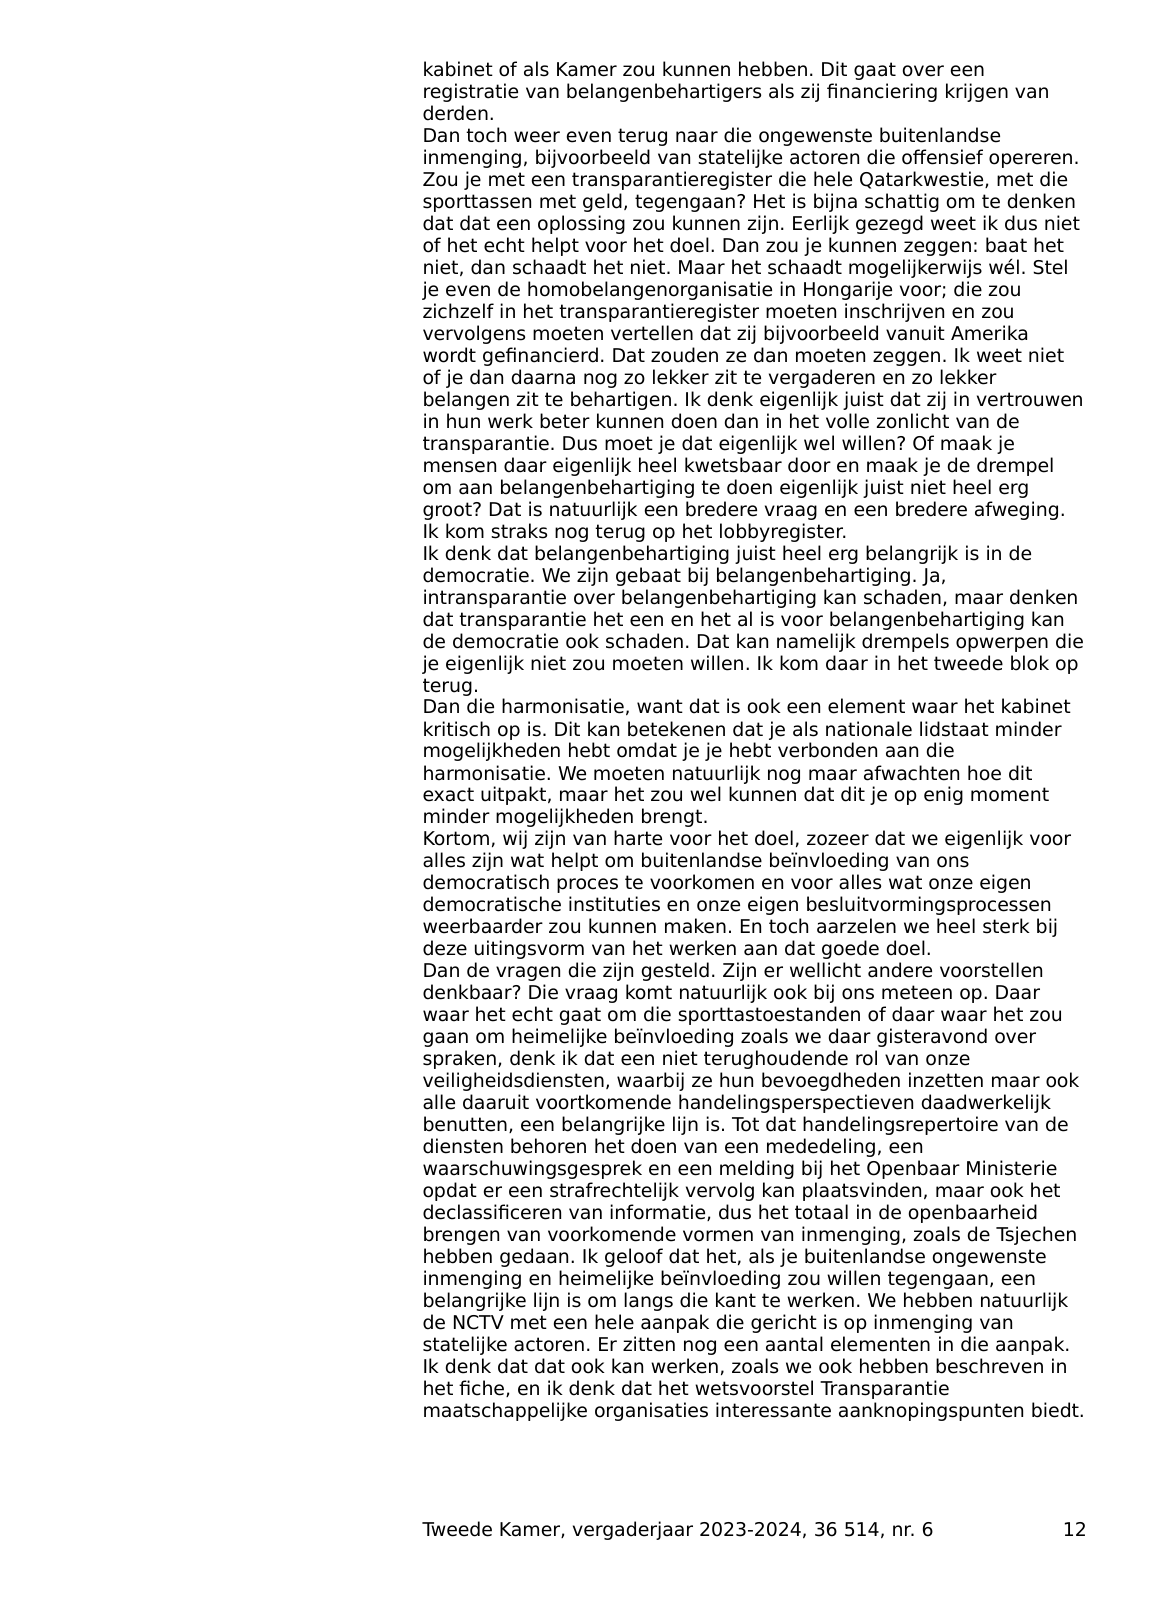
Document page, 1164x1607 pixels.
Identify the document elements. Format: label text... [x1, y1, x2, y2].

text Dan toch weer even terug naar die ongewenste buitenlandse inmenging, bijvoorbeeld van statelijke actoren die offensief opereren. Zou je met een transparantieregister die hele Qatarkwestie, met die sporttassen met geld, tegengaan? Het is bijna schattig om te denken dat dat een oplossing zou kunnen zijn. Eerlijk gezegd weet ik dus niet of het echt helpt voor het doel. Dan zou je kunnen zeggen: baat het niet, dan schaadt het niet. Maar het schaadt mogelijkerwijs wél. Stel je even de homobelangenorganisatie in Hongarije voor; die zou zichzelf in het transparantieregister moeten inschrijven en zou vervolgens moeten vertellen dat zij bijvoorbeeld vanuit Amerika wordt gefinancierd. Dat zouden ze dan moeten zeggen. Ik weet niet of je dan daarna nog zo lekker zit te vergaderen en zo lekker belangen zit te behartigen. Ik denk eigenlijk juist dat zij in vertrouwen in hun werk beter kunnen doen dan in het volle zonlicht van de transparantie. Dus moet je dat eigenlijk wel willen? Of maak je mensen daar eigenlijk heel kwetsbaar door en maak je de drempel om aan belangenbehartiging te doen eigenlijk juist niet heel erg groot? Dat is natuurlijk een bredere vraag en een bredere afweging. Ik kom straks nog terug op het lobbyregister. [422, 125, 1087, 543]
text kabinet of als Kamer zou kunnen hebben. Dit gaat over een registratie van belangenbehartigers als zij financiering krijgen van derden. [422, 59, 1087, 125]
text Dan de vragen die zijn gesteld. Zijn er wellicht andere voorstellen denkbaar? Die vraag komt natuurlijk ook bij ons meteen op. Daar waar het echt gaat om die sporttastoestanden of daar waar het zou gaan om heimelijke beïnvloeding zoals we daar gisteravond over spraken, denk ik dat een niet terughoudende rol van onze veiligheidsdiensten, waarbij ze hun bevoegdheden inzetten maar ook alle daaruit voortkomende handelingsperspectieven daadwerkelijk benutten, een belangrijke lijn is. Tot dat handelingsrepertoire van de diensten behoren het doen van een mededeling, een waarschuwingsgesprek en een melding bij het Openbaar Ministerie opdat er een strafrechtelijk vervolg kan plaatsvinden, maar ook het declassificeren van informatie, dus het totaal in de openbaarheid brengen van voorkomende vormen van inmenging, zoals de Tsjechen hebben gedaan. Ik geloof dat het, als je buitenlandse ongewenste inmenging en heimelijke beïnvloeding zou willen tegengaan, een belangrijke lijn is om langs die kant te werken. We hebben natuurlijk de NCTV met een hele aanpak die gericht is op inmenging van statelijke actoren. Er zitten nog een aantal elementen in die aanpak. Ik denk dat dat ook kan werken, zoals we ook hebben beschreven in het fiche, en ik denk dat het wetsvoorstel Transparantie maatschappelijke organisaties interessante aanknopingspunten biedt. [422, 960, 1087, 1422]
text Kortom, wij zijn van harte voor het doel, zozeer dat we eigenlijk voor alles zijn wat helpt om buitenlandse beïnvloeding van ons democratisch proces te voorkomen en voor alles wat onze eigen democratische instituties en onze eigen besluitvormingsprocessen weerbaarder zou kunnen maken. En toch aarzelen we heel sterk bij deze uitingsvorm van het werken aan dat goede doel. [422, 828, 1087, 960]
text Ik denk dat belangenbehartiging juist heel erg belangrijk is in de democratie. We zijn gebaat bij belangenbehartiging. Ja, intransparantie over belangenbehartiging kan schaden, maar denken dat transparantie het een en het al is voor belangenbehartiging kan de democratie ook schaden. Dat kan namelijk drempels opwerpen die je eigenlijk niet zou moeten willen. Ik kom daar in het tweede blok op terug. [422, 543, 1087, 696]
text Dan die harmonisatie, want dat is ook een element waar het kabinet kritisch op is. Dit kan betekenen dat je als nationale lidstaat minder mogelijkheden hebt omdat je je hebt verbonden aan die harmonisatie. We moeten natuurlijk nog maar afwachten hoe dit exact uitpakt, maar het zou wel kunnen dat dit je op enig moment minder mogelijkheden brengt. [422, 696, 1087, 828]
